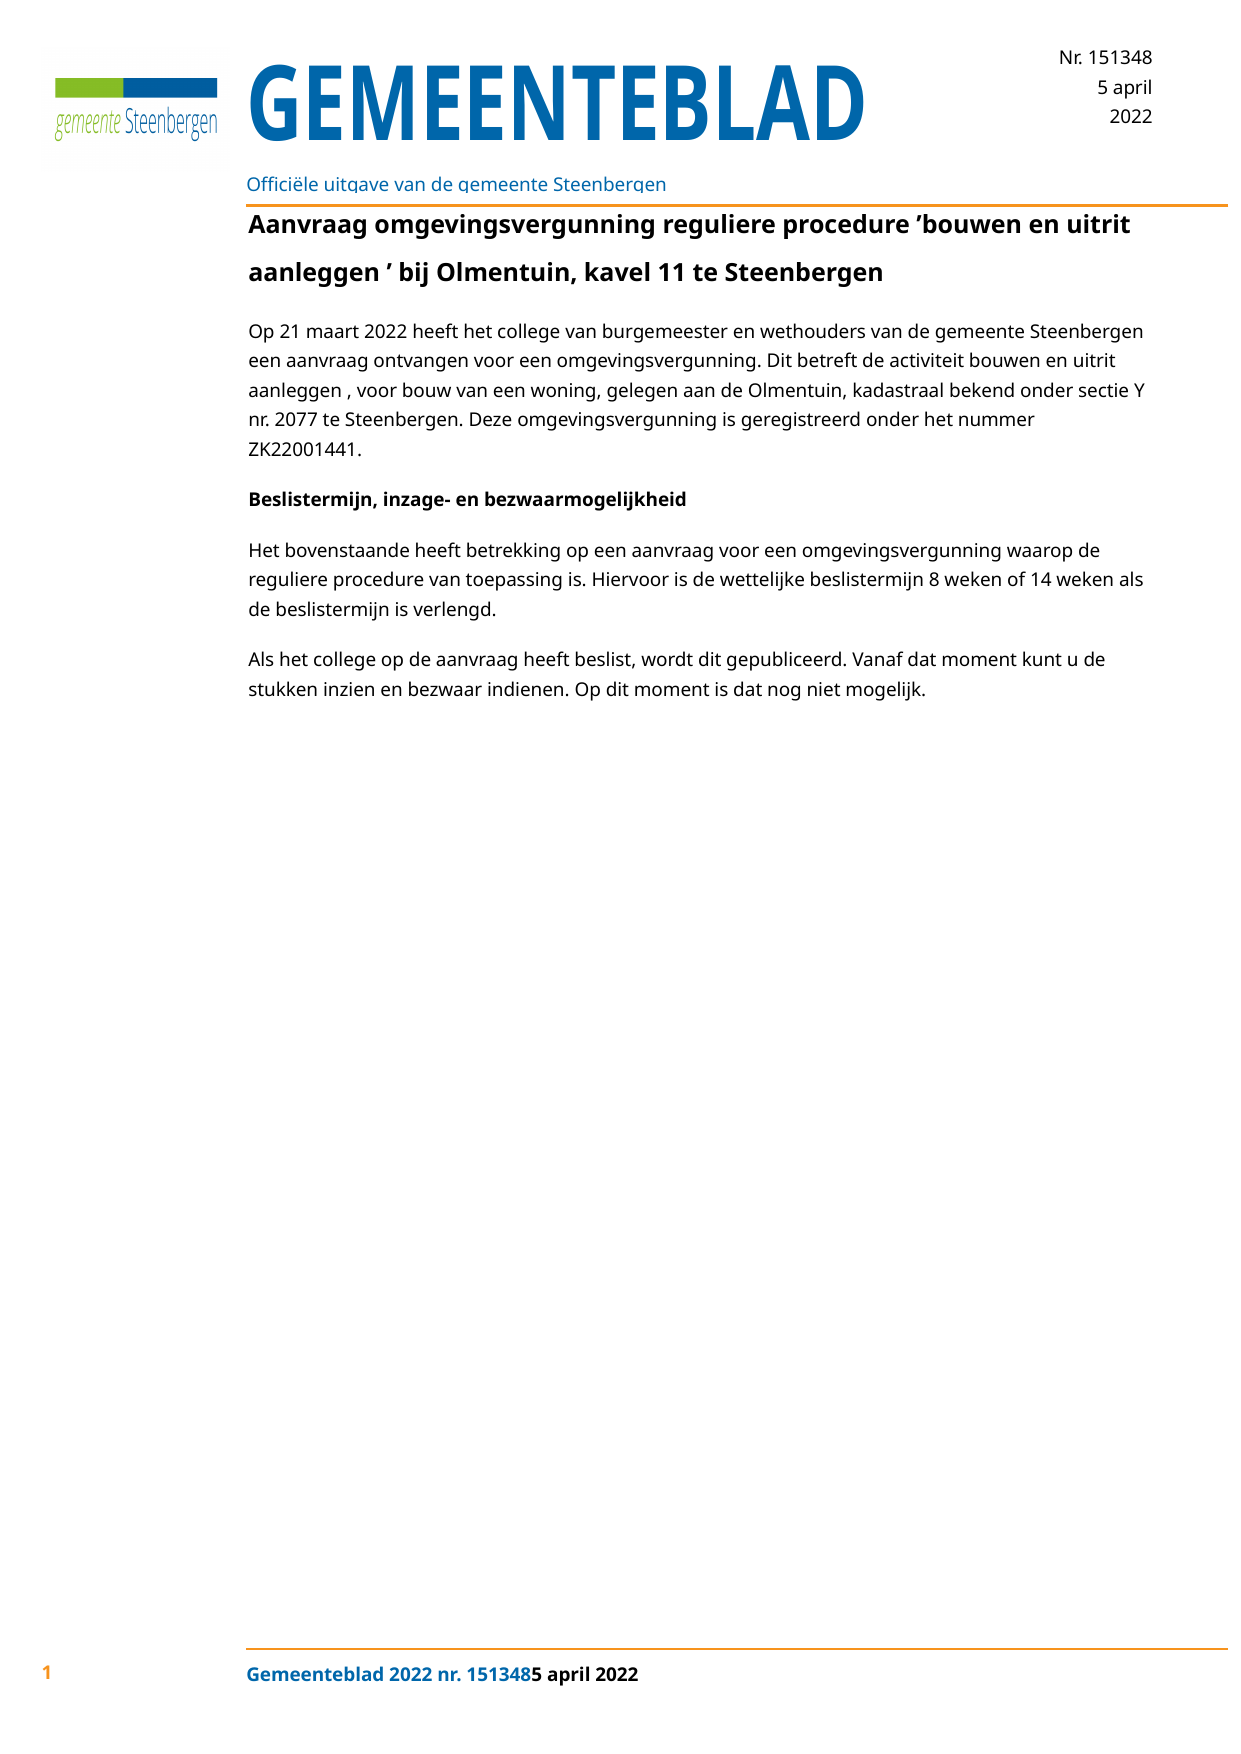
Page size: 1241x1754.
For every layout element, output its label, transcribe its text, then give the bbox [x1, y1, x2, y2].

text Het bovenstaande heeft betrekking op een aanvraag voor een omgevingsvergunning waarop de reguliere procedure van toepassing is. Hiervoor is de wettelijke beslistermijn 8 weken of 14 weken als de beslistermijn is verlengd. [248, 537, 1152, 622]
text Als het college op de aanvraag heeft beslist, wordt dit gepubliceerd. Vanaf dat moment kunt u de stukken inzien en bezwaar indienen. Op dit moment is dat nog niet mogelijk. [248, 647, 1152, 702]
picture [41, 47, 231, 172]
text Op 21 maart 2022 heeft het college van burgemeester en wethouders van de gemeente Steenbergen een aanvraag ontvangen voor een omgevingsvergunning. Dit betreft de activiteit bouwen en uitrit aanleggen , voor bouw van een woning, gelegen aan de Olmentuin, kadastraal bekend onder sectie Y nr. 2077 te Steenbergen. Deze omgevingsvergunning is geregistreerd onder het nummer ZK22001441. [248, 318, 1152, 462]
text Beslistermijn, inzage- en bezwaarmogelijkheid [248, 487, 1152, 512]
text Aanvraag omgevingsvergunning reguliere procedure ’bouwen en uitrit aanleggen ’ bij Olmentuin, kavel 11 te Steenbergen [248, 207, 1152, 288]
